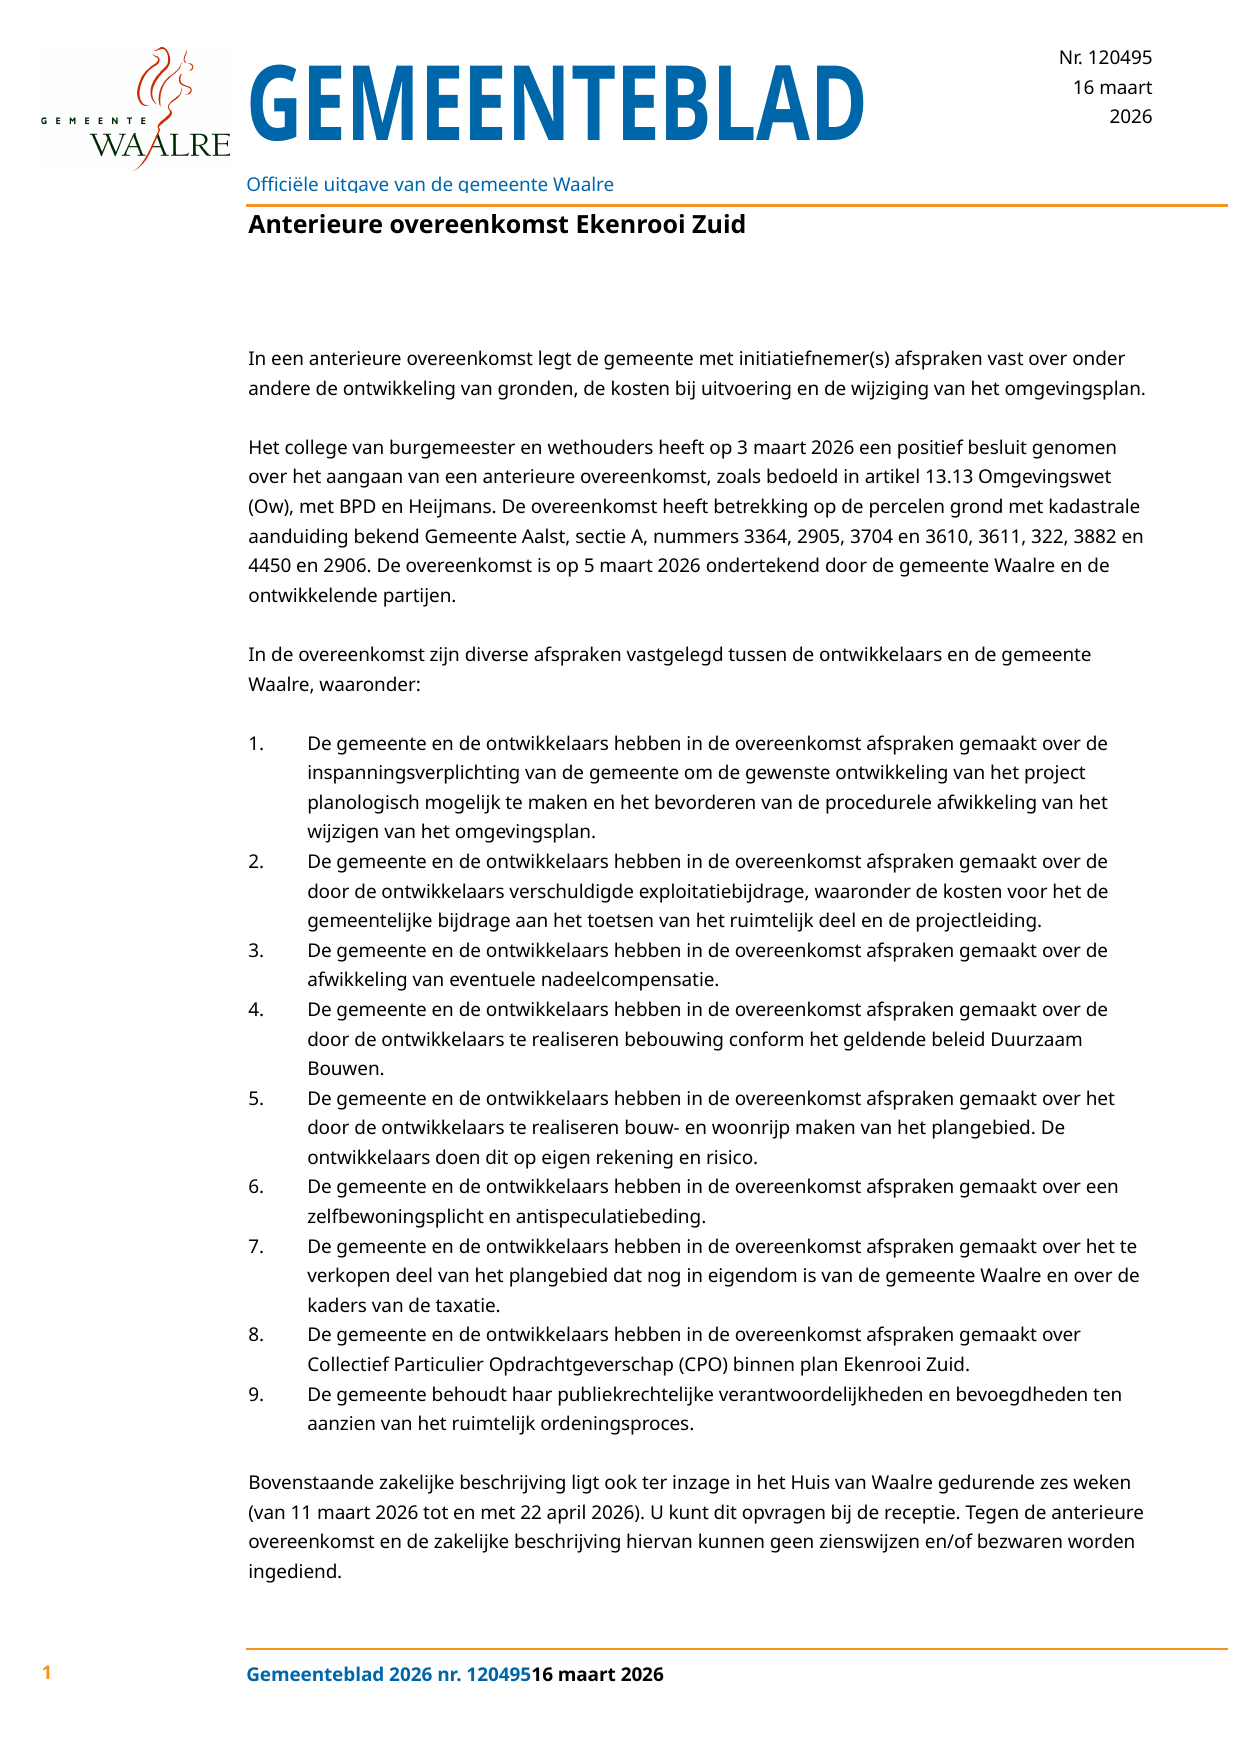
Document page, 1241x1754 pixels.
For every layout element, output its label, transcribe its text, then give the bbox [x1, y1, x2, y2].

text Bovenstaande zakelijke beschrijving ligt ook ter inzage in het Huis van Waalre gedurende zes weken (van 11 maart 2026 tot en met 22 april 2026). U kunt dit opvragen bij de receptie. Tegen de anterieure overeenkomst en de zakelijke beschrijving hiervan kunnen geen zienswijzen en/of bezwaren worden ingediend. [248, 1469, 1152, 1584]
text In de overeenkomst zijn diverse afspraken vastgelegd tussen de ontwikkelaars en de gemeente Waalre, waaronder: [248, 641, 1152, 696]
list De gemeente en de ontwikkelaars hebben in de overeenkomst afspraken gemaakt over het te verkopen deel van het plangebied dat nog in eigendom is van de gemeente Waalre en over de kaders van de taxatie. [248, 1233, 1152, 1318]
list De gemeente en de ontwikkelaars hebben in de overeenkomst afspraken gemaakt over een zelfbewoningsplicht en antispeculatiebeding. [248, 1174, 1152, 1229]
list De gemeente en de ontwikkelaars hebben in de overeenkomst afspraken gemaakt over het door de ontwikkelaars te realiseren bouw- en woonrijp maken van het plangebied. De ontwikkelaars doen dit op eigen rekening en risico. [248, 1085, 1152, 1170]
picture [41, 47, 231, 172]
list De gemeente en de ontwikkelaars hebben in de overeenkomst afspraken gemaakt over de door de ontwikkelaars verschuldigde exploitatiebijdrage, waaronder de kosten voor het de gemeentelijke bijdrage aan het toetsen van het ruimtelijk deel en de projectleiding. [248, 848, 1152, 933]
list De gemeente en de ontwikkelaars hebben in de overeenkomst afspraken gemaakt over de door de ontwikkelaars te realiseren bebouwing conform het geldende beleid Duurzaam Bouwen. [248, 996, 1152, 1081]
list De gemeente behoudt haar publiekrechtelijke verantwoordelijkheden en bevoegdheden ten aanzien van het ruimtelijk ordeningsproces. [248, 1381, 1152, 1436]
list De gemeente en de ontwikkelaars hebben in de overeenkomst afspraken gemaakt over de inspanningsverplichting van de gemeente om de gewenste ontwikkeling van het project planologisch mogelijk te maken en het bevorderen van de procedurele afwikkeling van het wijzigen van het omgevingsplan. [248, 730, 1152, 844]
list De gemeente en de ontwikkelaars hebben in de overeenkomst afspraken gemaakt over Collectief Particulier Opdrachtgeverschap (CPO) binnen plan Ekenrooi Zuid. [248, 1322, 1152, 1377]
text In een anterieure overeenkomst legt de gemeente met initiatiefnemer(s) afspraken vast over onder andere de ontwikkeling van gronden, de kosten bij uitvoering en de wijziging van het omgevingsplan. [248, 345, 1152, 401]
text Anterieure overeenkomst Ekenrooi Zuid [248, 207, 1152, 241]
list De gemeente en de ontwikkelaars hebben in de overeenkomst afspraken gemaakt over de afwikkeling van eventuele nadeelcompensatie. [248, 937, 1152, 992]
text Het college van burgemeester en wethouders heeft op 3 maart 2026 een positief besluit genomen over het aangaan van een anterieure overeenkomst, zoals bedoeld in artikel 13.13 Omgevingswet (Ow), met BPD en Heijmans. De overeenkomst heeft betrekking op de percelen grond met kadastrale aanduiding bekend Gemeente Aalst, sectie A, nummers 3364, 2905, 3704 en 3610, 3611, 322, 3882 en 4450 en 2906. De overeenkomst is op 5 maart 2026 ondertekend door de gemeente Waalre en de ontwikkelende partijen. [248, 434, 1152, 608]
